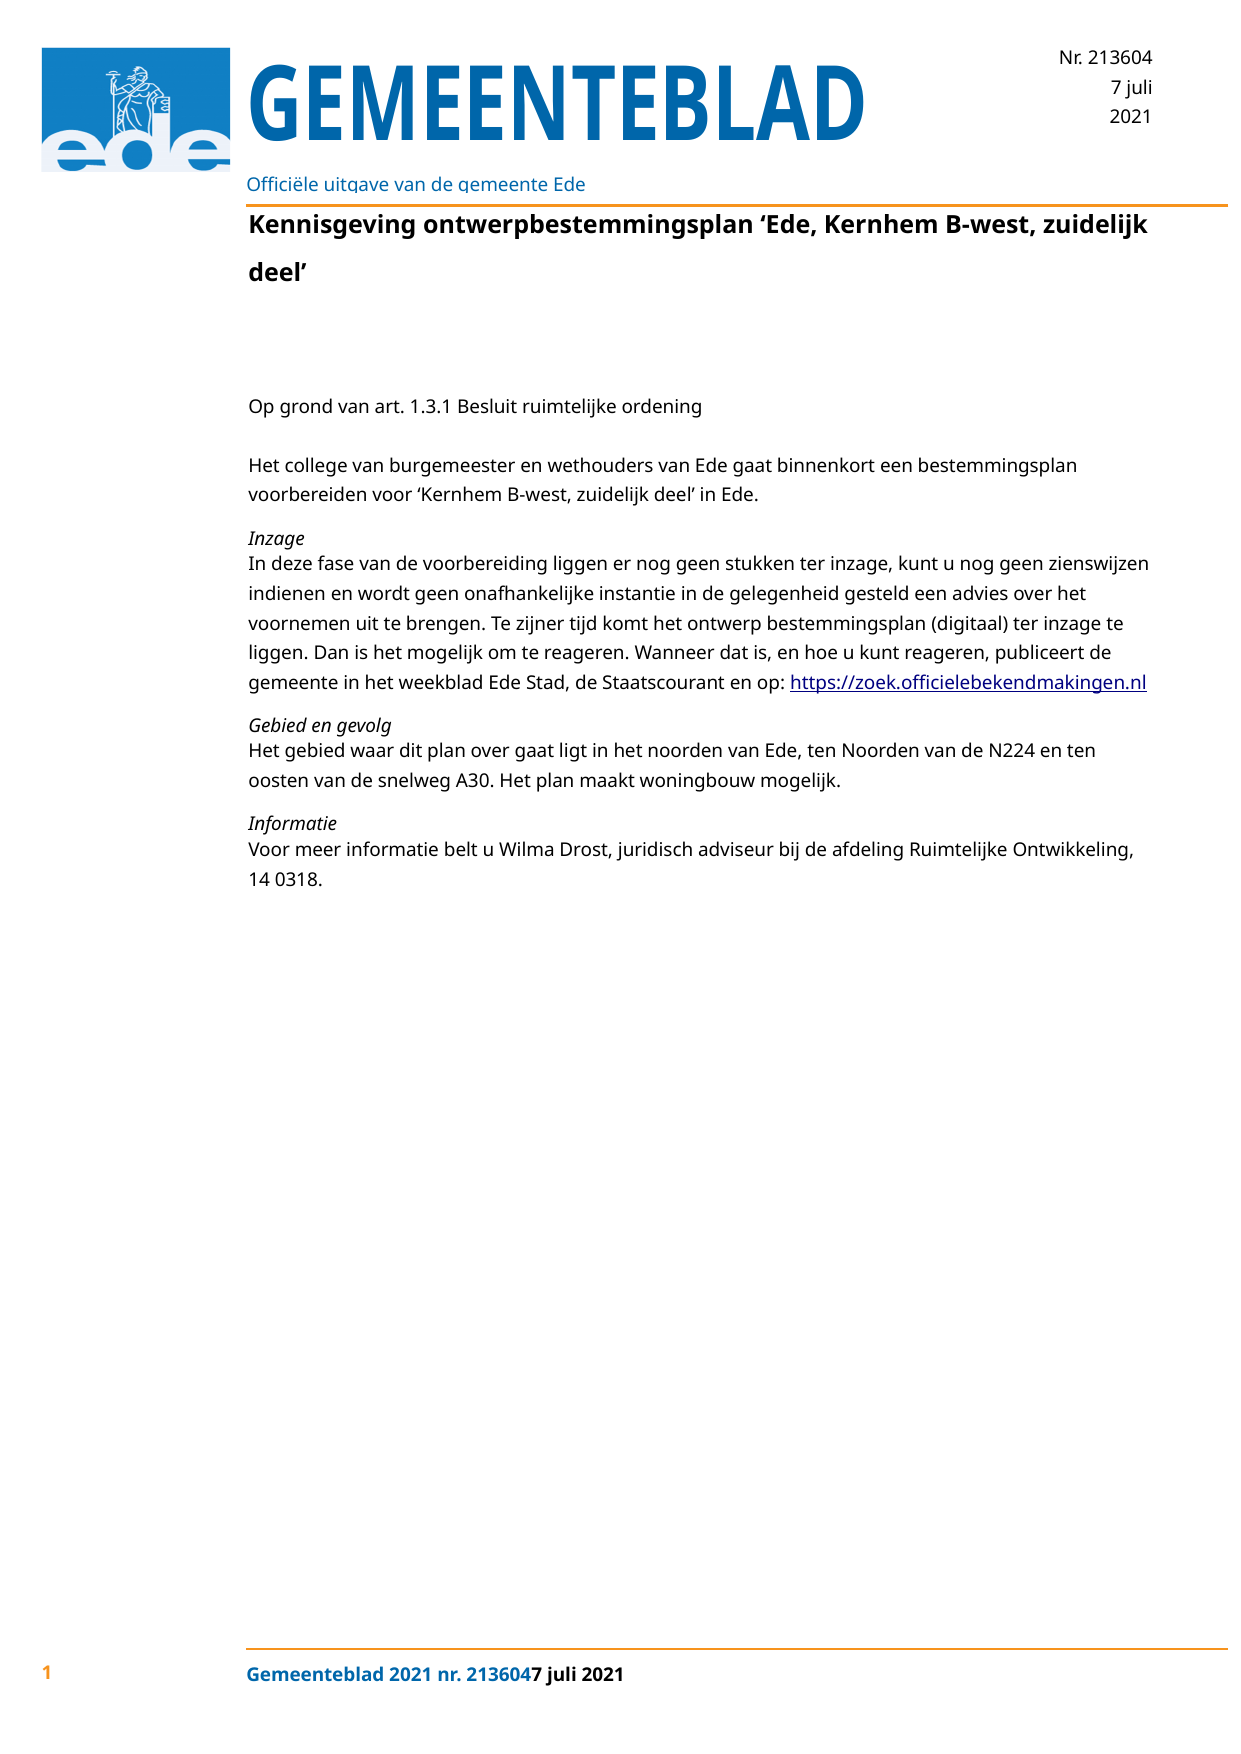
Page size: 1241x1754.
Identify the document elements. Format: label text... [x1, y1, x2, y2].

text Gebied en gevolg [248, 712, 1152, 738]
text Kennisgeving ontwerpbestemmingsplan ‘Ede, Kernhem B-west, zuidelijk deel’ [248, 207, 1152, 288]
text Voor meer informatie belt u Wilma Drost, juridisch adviseur bij de afdeling Ruimtelijke Ontwikkeling, 14 0318. [248, 836, 1152, 891]
text Het gebied waar dit plan over gaat ligt in het noorden van Ede, ten Noorden van de N224 en ten oosten van de snelweg A30. Het plan maakt woningbouw mogelijk. [248, 738, 1152, 793]
text Het college van burgemeester en wethouders van Ede gaat binnenkort een bestemmingsplan voorbereiden voor ‘Kernhem B-west, zuidelijk deel’ in Ede. [248, 452, 1152, 507]
text Inzage [248, 525, 1152, 551]
text In deze fase van de voorbereiding liggen er nog geen stukken ter inzage, kunt u nog geen zienswijzen indienen en wordt geen onafhankelijke instantie in de gelegenheid gesteld een advies over het voornemen uit te brengen. Te zijner tijd komt het ontwerp bestemmingsplan (digitaal) ter inzage te liggen. Dan is het mogelijk om te reageren. Wanneer dat is, en hoe u kunt reageren, publiceert de gemeente in het weekblad Ede Stad, de Staatscourant en op: https://zoek.officielebekendmakingen.nl [248, 551, 1152, 694]
picture [41, 47, 231, 172]
text Informatie [248, 810, 1152, 836]
text Op grond van art. 1.3.1 Besluit ruimtelijke ordening [248, 393, 1152, 419]
